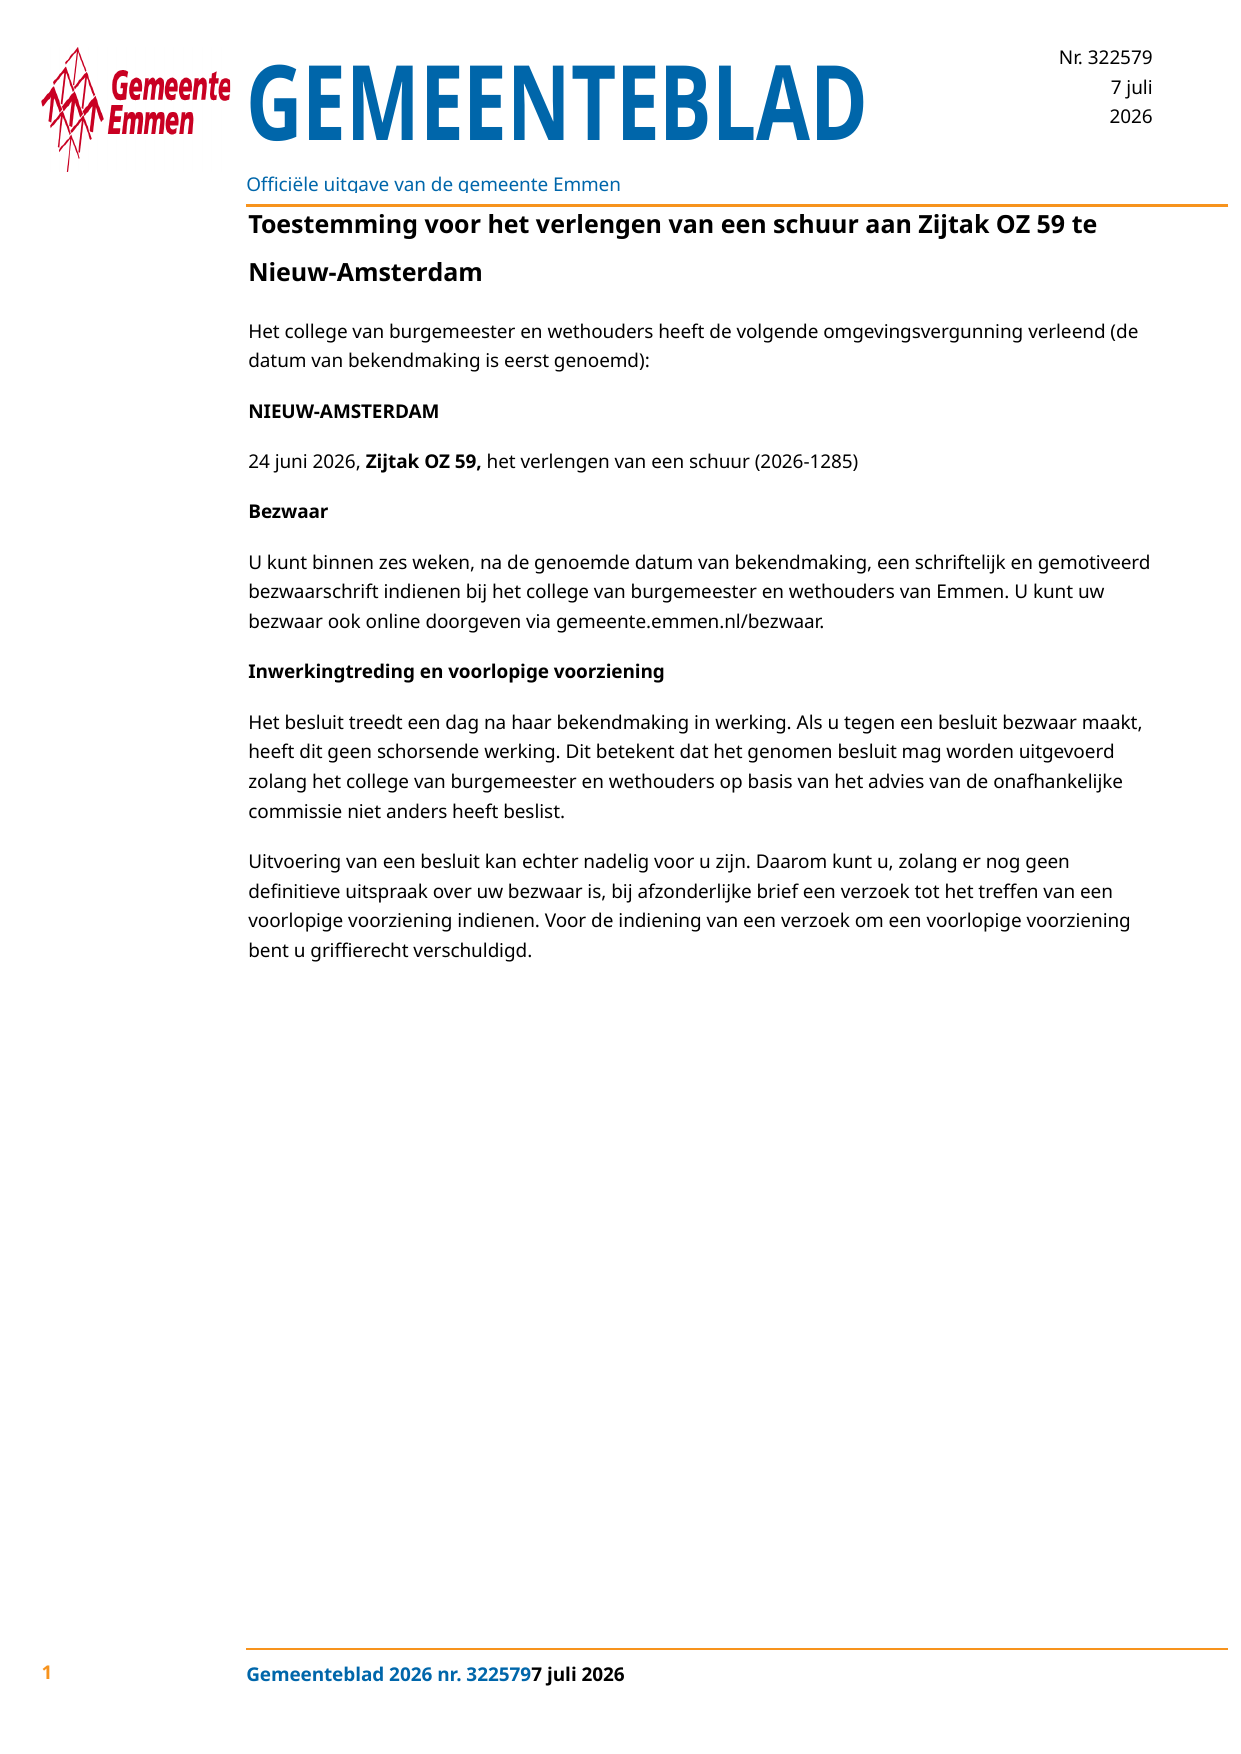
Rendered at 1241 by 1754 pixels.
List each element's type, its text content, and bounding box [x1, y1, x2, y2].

picture [41, 47, 231, 172]
text 24 juni 2026, Zijtak OZ 59, het verlengen van een schuur (2026-1285) [248, 448, 1152, 474]
text Het college van burgemeester en wethouders heeft de volgende omgevingsvergunning verleend (de datum van bekendmaking is eerst genoemd): [248, 318, 1152, 373]
text U kunt binnen zes weken, na de genoemde datum van bekendmaking, een schriftelijk en gemotiveerd bezwaarschrift indienen bij het college van burgemeester en wethouders van Emmen. U kunt uw bezwaar ook online doorgeven via gemeente.emmen.nl/bezwaar. [248, 549, 1152, 634]
text Toestemming voor het verlengen van een schuur aan Zijtak OZ 59 te Nieuw-Amsterdam [248, 207, 1152, 288]
text NIEUW-AMSTERDAM [248, 398, 1152, 424]
text Uitvoering van een besluit kan echter nadelig voor u zijn. Daarom kunt u, zolang er nog geen definitieve uitspraak over uw bezwaar is, bij afzonderlijke brief een verzoek tot het treffen van een voorlopige voorziening indienen. Voor de indiening van een verzoek om een voorlopige voorziening bent u griffierecht verschuldigd. [248, 848, 1152, 963]
text Bezwaar [248, 499, 1152, 524]
text Het besluit treedt een dag na haar bekendmaking in werking. Als u tegen een besluit bezwaar maakt, heeft dit geen schorsende werking. Dit betekent dat het genomen besluit mag worden uitgevoerd zolang het college van burgemeester en wethouders op basis van het advies van de onafhankelijke commissie niet anders heeft beslist. [248, 709, 1152, 824]
text Inwerkingtreding en voorlopige voorziening [248, 659, 1152, 684]
